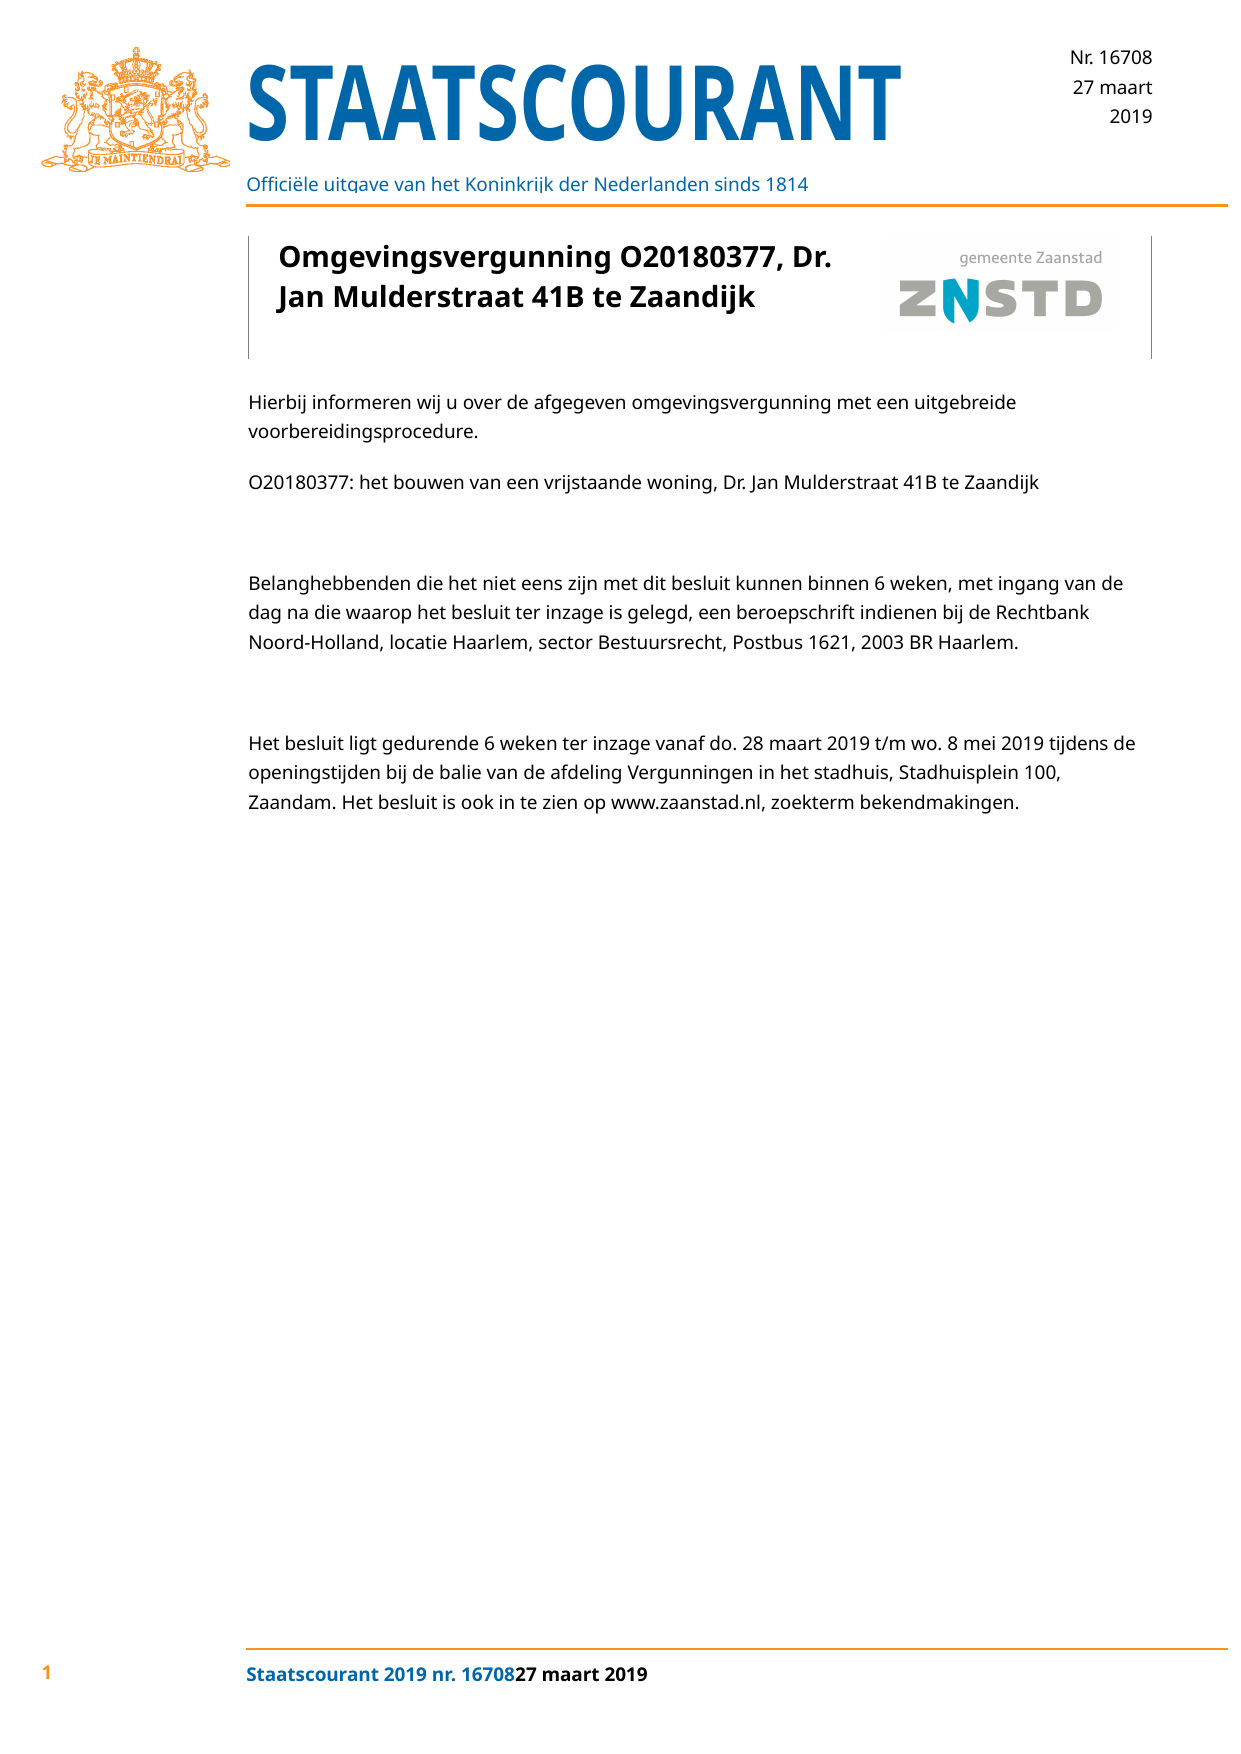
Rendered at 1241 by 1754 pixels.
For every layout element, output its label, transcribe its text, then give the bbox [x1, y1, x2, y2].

text O20180377: het bouwen van een vrijstaande woning, Dr. Jan Mulderstraat 41B te Zaandijk [248, 469, 1152, 494]
text Het besluit ligt gedurende 6 weken ter inzage vanaf do. 28 maart 2019 t/m wo. 8 mei 2019 tijdens de openingstijden bij de balie van de afdeling Vergunningen in het stadhuis, Stadhuisplein 100, Zaandam. Het besluit is ook in te zien op www.zaanstad.nl, zoekterm bekendmakingen. [248, 730, 1152, 814]
picture [882, 236, 1119, 334]
text Hierbij informeren wij u over de afgegeven omgevingsvergunning met een uitgebreide voorbereidingsprocedure. [248, 389, 1152, 444]
picture [41, 47, 231, 172]
table_header [850, 236, 1151, 359]
text Belanghebbenden die het niet eens zijn met dit besluit kunnen binnen 6 weken, met ingang van de dag na die waarop het besluit ter inzage is gelegd, een beroepschrift indienen bij de Rechtbank Noord-Holland, locatie Haarlem, sector Bestuursrecht, Postbus 1621, 2003 BR Haarlem. [248, 570, 1152, 654]
table_header Omgevingsvergunning O20180377, Dr. Jan Mulderstraat 41B te Zaandijk [249, 236, 850, 359]
